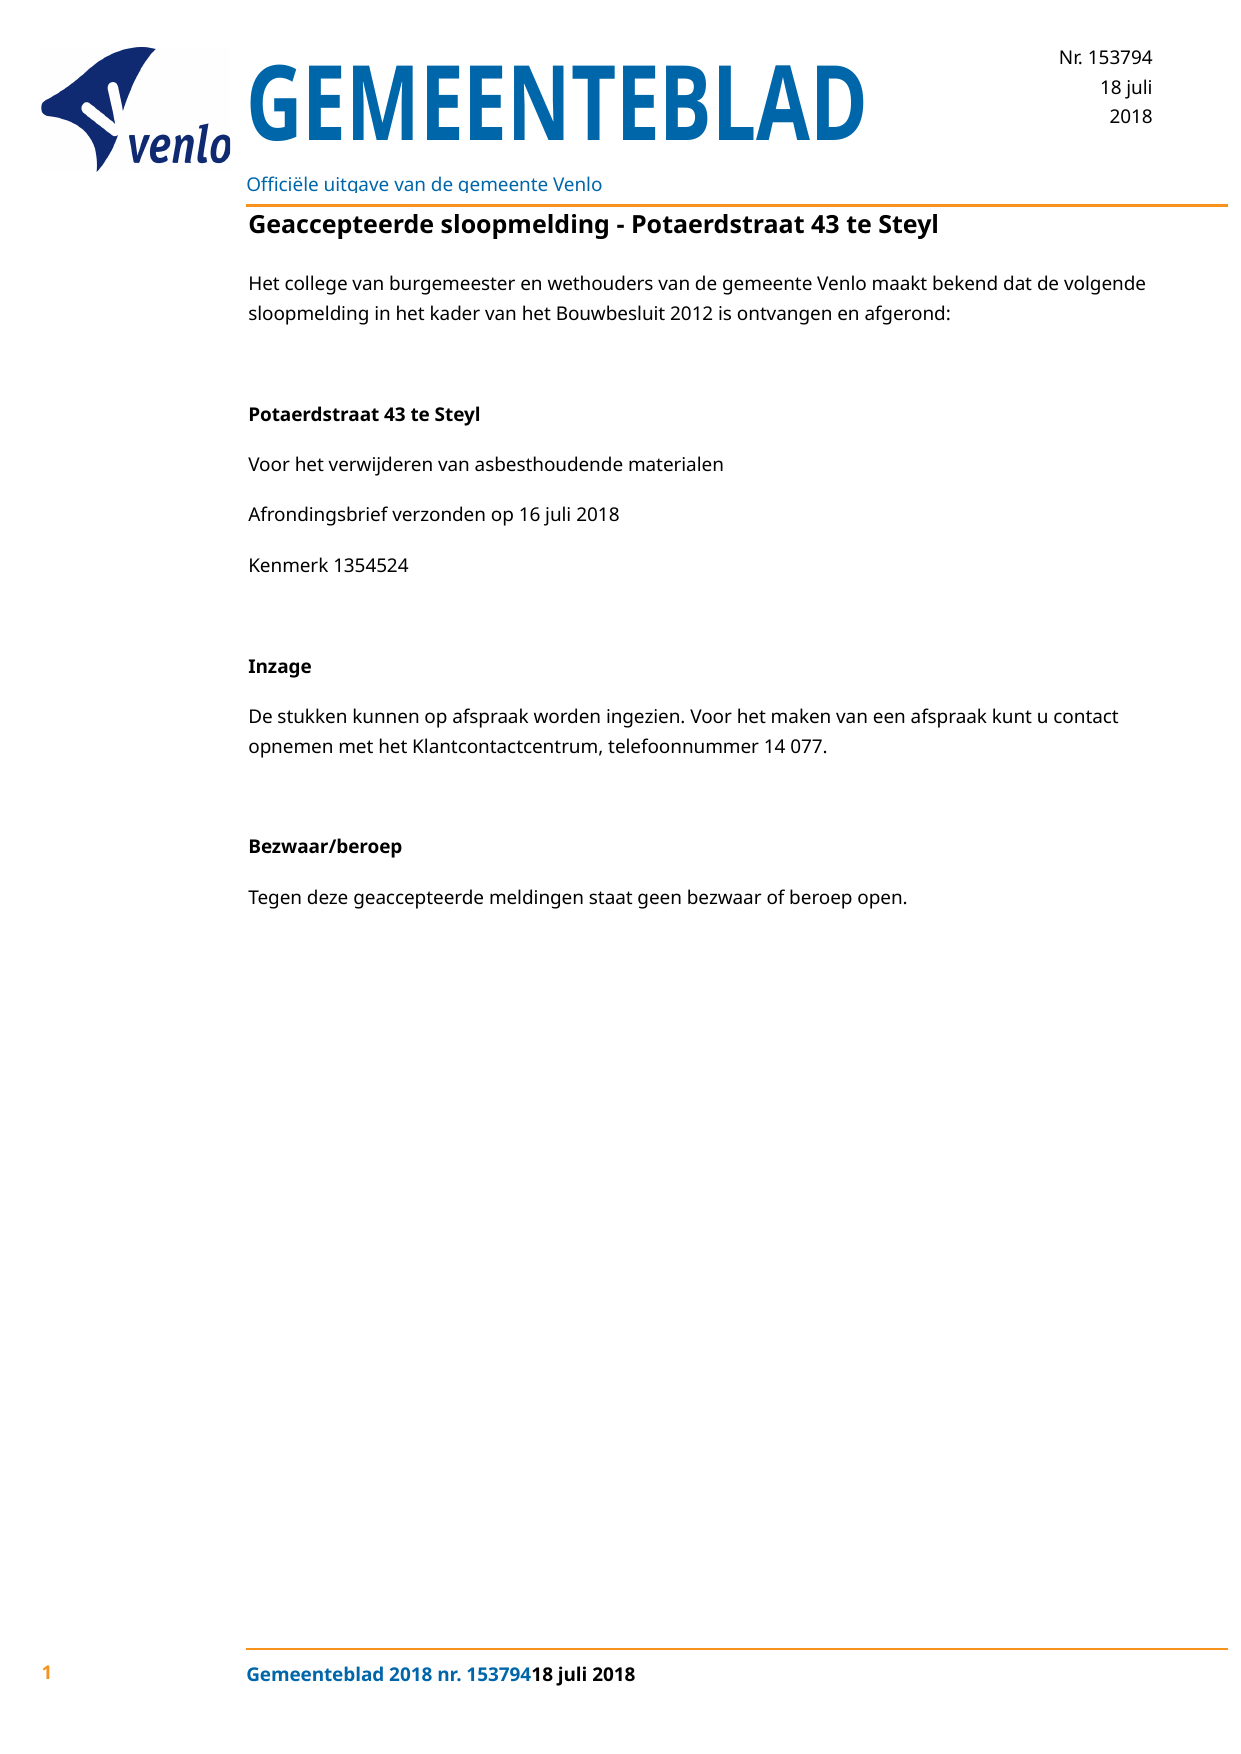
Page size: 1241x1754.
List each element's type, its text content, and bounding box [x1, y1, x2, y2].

text Inzage [248, 653, 1152, 678]
text Het college van burgemeester en wethouders van de gemeente Venlo maakt bekend dat de volgende sloopmelding in het kader van het Bouwbesluit 2012 is ontvangen en afgerond: [248, 270, 1152, 326]
text Bezwaar/beroep [248, 834, 1152, 859]
text Potaerdstraat 43 te Steyl [248, 401, 1152, 426]
picture [41, 47, 231, 172]
text Afrondingsbrief verzonden op 16 juli 2018 [248, 502, 1152, 527]
text Voor het verwijderen van asbesthoudende materialen [248, 451, 1152, 477]
text Geaccepteerde sloopmelding - Potaerdstraat 43 te Steyl [248, 207, 1152, 241]
text Kenmerk 1354524 [248, 552, 1152, 578]
text De stukken kunnen op afspraak worden ingezien. Voor het maken van een afspraak kunt u contact opnemen met het Klantcontactcentrum, telefoonnummer 14 077. [248, 703, 1152, 758]
text Tegen deze geaccepteerde meldingen staat geen bezwaar of beroep open. [248, 884, 1152, 910]
